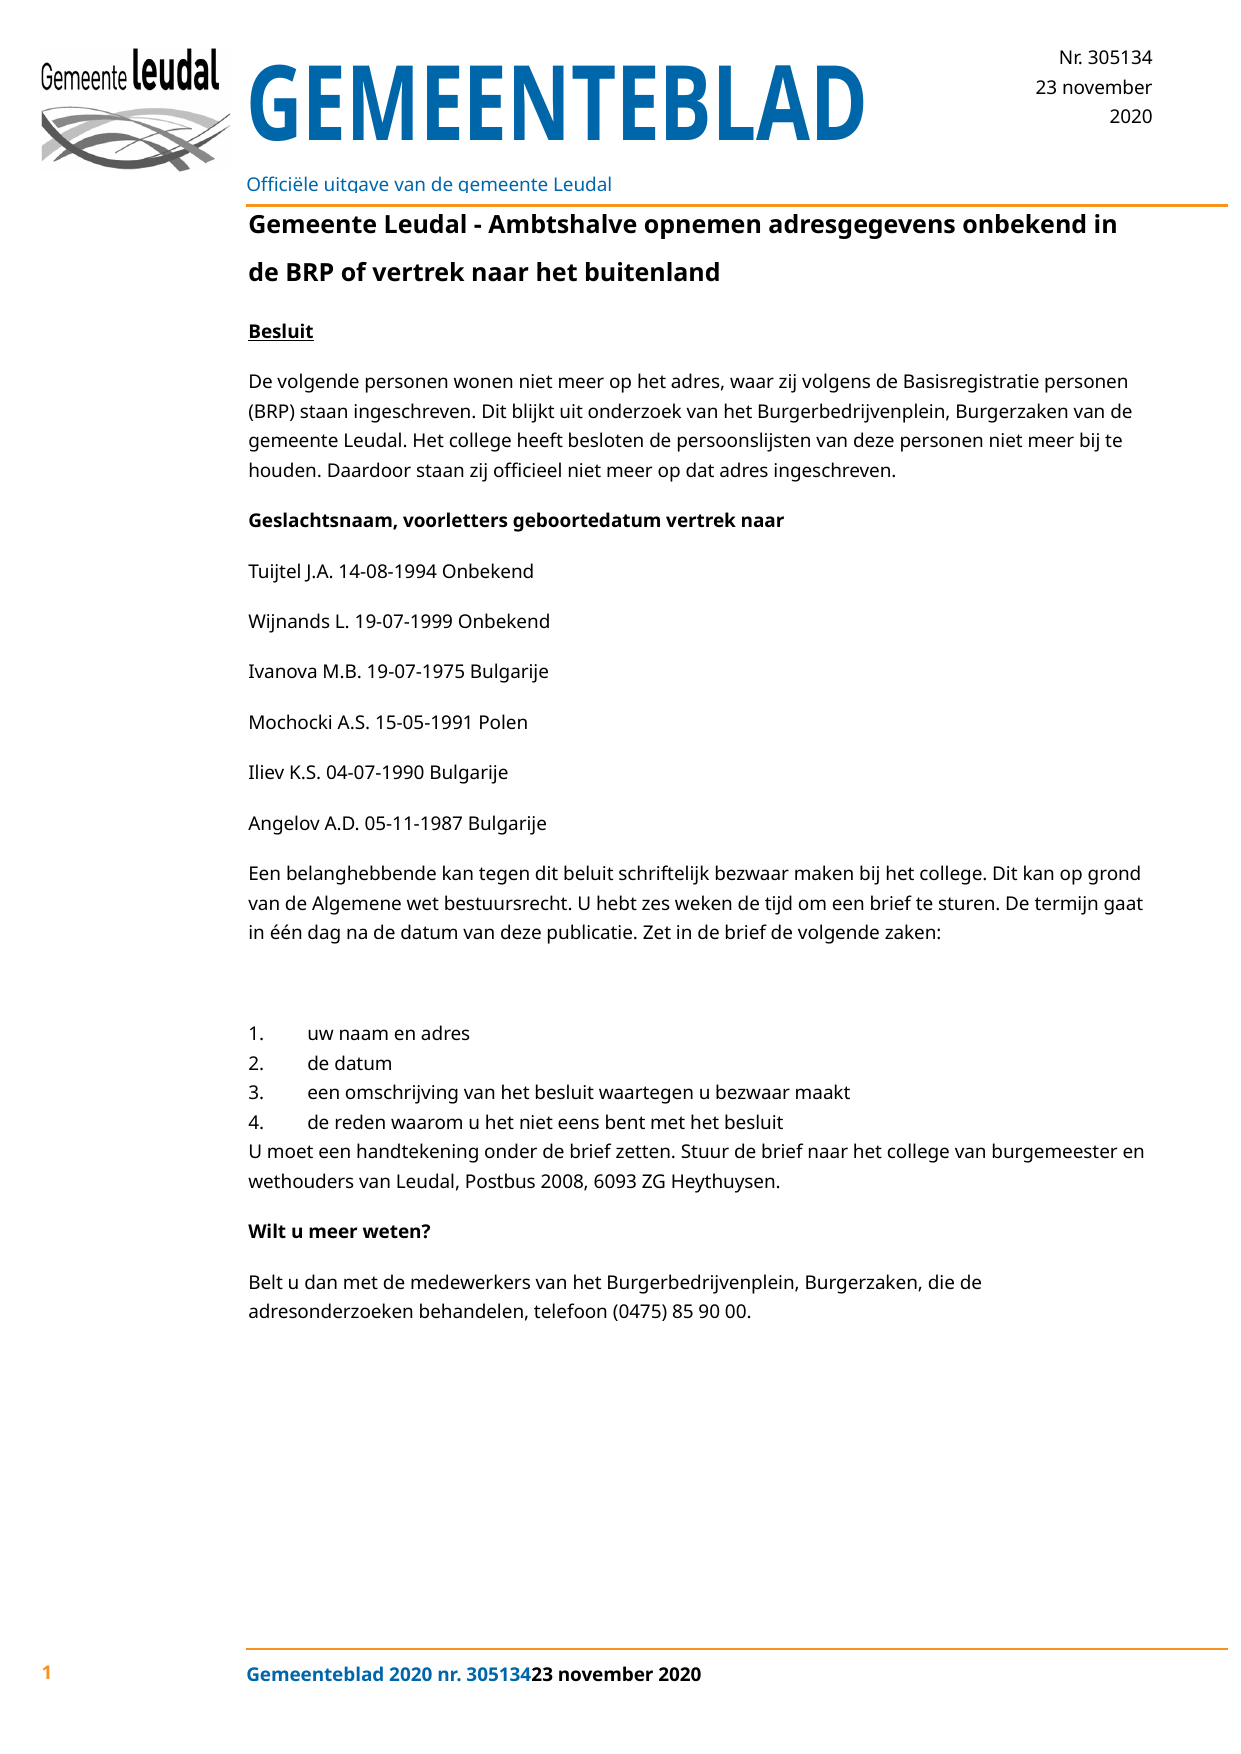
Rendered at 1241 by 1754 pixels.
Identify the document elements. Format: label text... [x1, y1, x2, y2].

text Mochocki A.S. 15-05-1991 Polen [248, 709, 1152, 735]
list uw naam en adres [248, 1020, 1152, 1046]
list de datum [248, 1050, 1152, 1076]
list een omschrijving van het besluit waartegen u bezwaar maakt [248, 1079, 1152, 1105]
text Geslachtsnaam, voorletters geboortedatum vertrek naar [248, 507, 1152, 533]
text Tuijtel J.A. 14-08-1994 Onbekend [248, 558, 1152, 584]
picture [41, 47, 231, 172]
text Wilt u meer weten? [248, 1219, 1152, 1244]
text Ivanova M.B. 19-07-1975 Bulgarije [248, 659, 1152, 684]
text Angelov A.D. 05-11-1987 Bulgarije [248, 810, 1152, 836]
text De volgende personen wonen niet meer op het adres, waar zij volgens de Basisregistratie personen (BRP) staan ingeschreven. Dit blijkt uit onderzoek van het Burgerbedrijvenplein, Burgerzaken van de gemeente Leudal. Het college heeft besloten de persoonslijsten van deze personen niet meer bij te houden. Daardoor staan zij officieel niet meer op dat adres ingeschreven. [248, 368, 1152, 483]
text U moet een handtekening onder de brief zetten. Stuur de brief naar het college van burgemeester en wethouders van Leudal, Postbus 2008, 6093 ZG Heythuysen. [248, 1139, 1152, 1194]
text Wijnands L. 19-07-1999 Onbekend [248, 608, 1152, 634]
text Besluit [248, 318, 1152, 344]
text Een belanghebbende kan tegen dit beluit schriftelijk bezwaar maken bij het college. Dit kan op grond van de Algemene wet bestuursrecht. U hebt zes weken de tijd om een brief te sturen. De termijn gaat in één dag na de datum van deze publicatie. Zet in de brief de volgende zaken: [248, 860, 1152, 945]
text Iliev K.S. 04-07-1990 Bulgarije [248, 759, 1152, 785]
text Belt u dan met de medewerkers van het Burgerbedrijvenplein, Burgerzaken, die de adresonderzoeken behandelen, telefoon (0475) 85 90 00. [248, 1269, 1152, 1324]
list de reden waarom u het niet eens bent met het besluit [248, 1109, 1152, 1135]
text Gemeente Leudal - Ambtshalve opnemen adresgegevens onbekend in de BRP of vertrek naar het buitenland [248, 207, 1152, 288]
